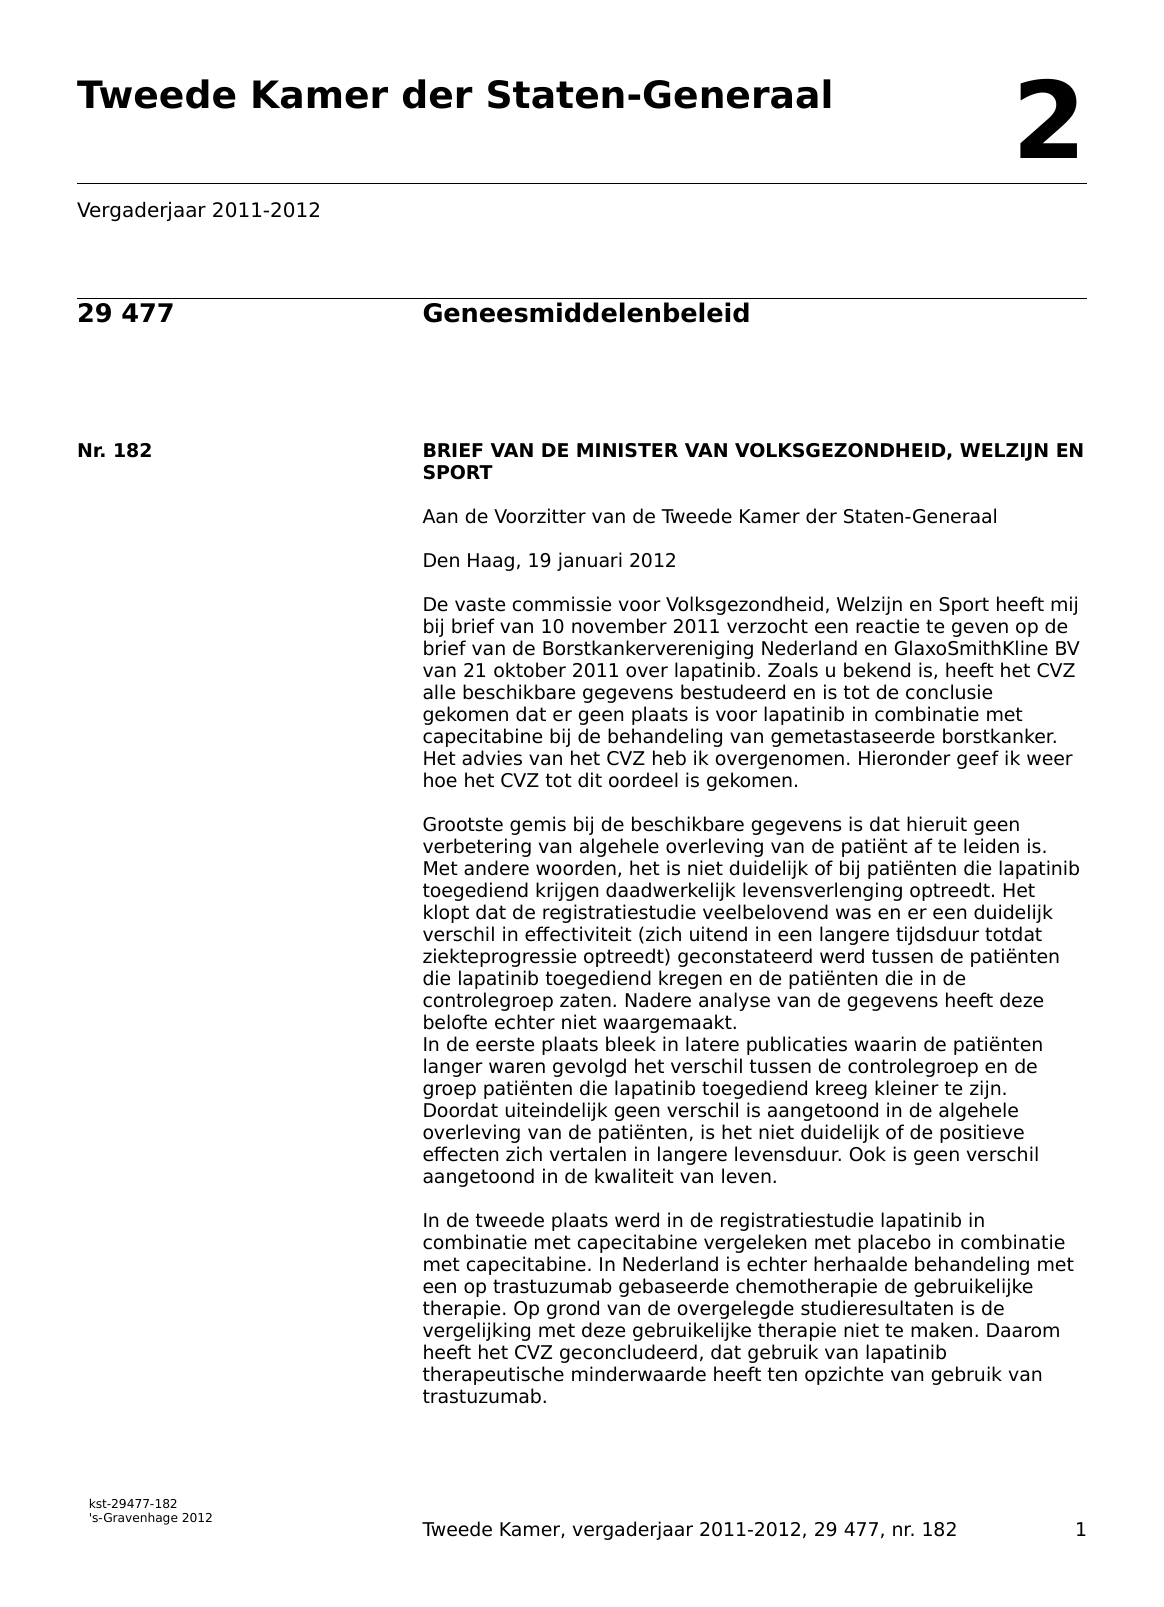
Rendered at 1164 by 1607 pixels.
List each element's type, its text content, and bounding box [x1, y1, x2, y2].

table_header 2 [886, 59, 1087, 183]
text kst-29477-182 [88, 1497, 323, 1511]
table_cell Vergaderjaar 2011-2012 [77, 184, 1087, 298]
text In de eerste plaats bleek in latere publicaties waarin de patiënten langer waren gevolgd het verschil tussen de controlegroep en de groep patiënten die lapatinib toegediend kreeg kleiner te zijn. Doordat uiteindelijk geen verschil is aangetoond in de algehele overleving van de patiënten, is het niet duidelijk of de positieve effecten zich vertalen in langere levensduur. Ook is geen verschil aangetoond in de kwaliteit van leven. [422, 1034, 1087, 1188]
text Aan de Voorzitter van de Tweede Kamer der Staten-Generaal [422, 506, 1087, 528]
text Den Haag, 19 januari 2012 [422, 550, 1087, 572]
text 's-Gravenhage 2012 [88, 1511, 323, 1525]
text De vaste commissie voor Volksgezondheid, Welzijn en Sport heeft mij bij brief van 10 november 2011 verzocht een reactie te geven op de brief van de Borstkankervereniging Nederland en GlaxoSmithKline BV van 21 oktober 2011 over lapatinib. Zoals u bekend is, heeft het CVZ alle beschikbare gegevens bestudeerd en is tot de conclusie gekomen dat er geen plaats is voor lapatinib in combinatie met capecitabine bij de behandeling van gemetastaseerde borstkanker. Het advies van het CVZ heb ik overgenomen. Hieronder geef ik weer hoe het CVZ tot dit oordeel is gekomen. [422, 594, 1087, 792]
table_header Tweede Kamer der Staten-Generaal [77, 59, 886, 183]
text Grootste gemis bij de beschikbare gegevens is dat hieruit geen verbetering van algehele overleving van de patiënt af te leiden is. Met andere woorden, het is niet duidelijk of bij patiënten die lapatinib toegediend krijgen daadwerkelijk levensverlenging optreedt. Het klopt dat de registratiestudie veelbelovend was en er een duidelijk verschil in effectiviteit (zich uitend in een langere tijdsduur totdat ziekteprogressie optreedt) geconstateerd werd tussen de patiënten die lapatinib toegediend kregen en de patiënten die in de controlegroep zaten. Nadere analyse van de gegevens heeft deze belofte echter niet waargemaakt. [422, 814, 1087, 1034]
subtitle Nr. 182 BRIEF VAN DE MINISTER VAN VOLKSGEZONDHEID, WELZIJN EN SPORT [77, 440, 1087, 484]
text In de tweede plaats werd in de registratiestudie lapatinib in combinatie met capecitabine vergeleken met placebo in combinatie met capecitabine. In Nederland is echter herhaalde behandeling met een op trastuzumab gebaseerde chemotherapie de gebruikelijke therapie. Op grond van de overgelegde studieresultaten is de vergelijking met deze gebruikelijke therapie niet te maken. Daarom heeft het CVZ geconcludeerd, dat gebruik van lapatinib therapeutische minderwaarde heeft ten opzichte van gebruik van trastuzumab. [422, 1210, 1087, 1408]
subtitle 29 477 Geneesmiddelenbeleid [77, 299, 1087, 329]
